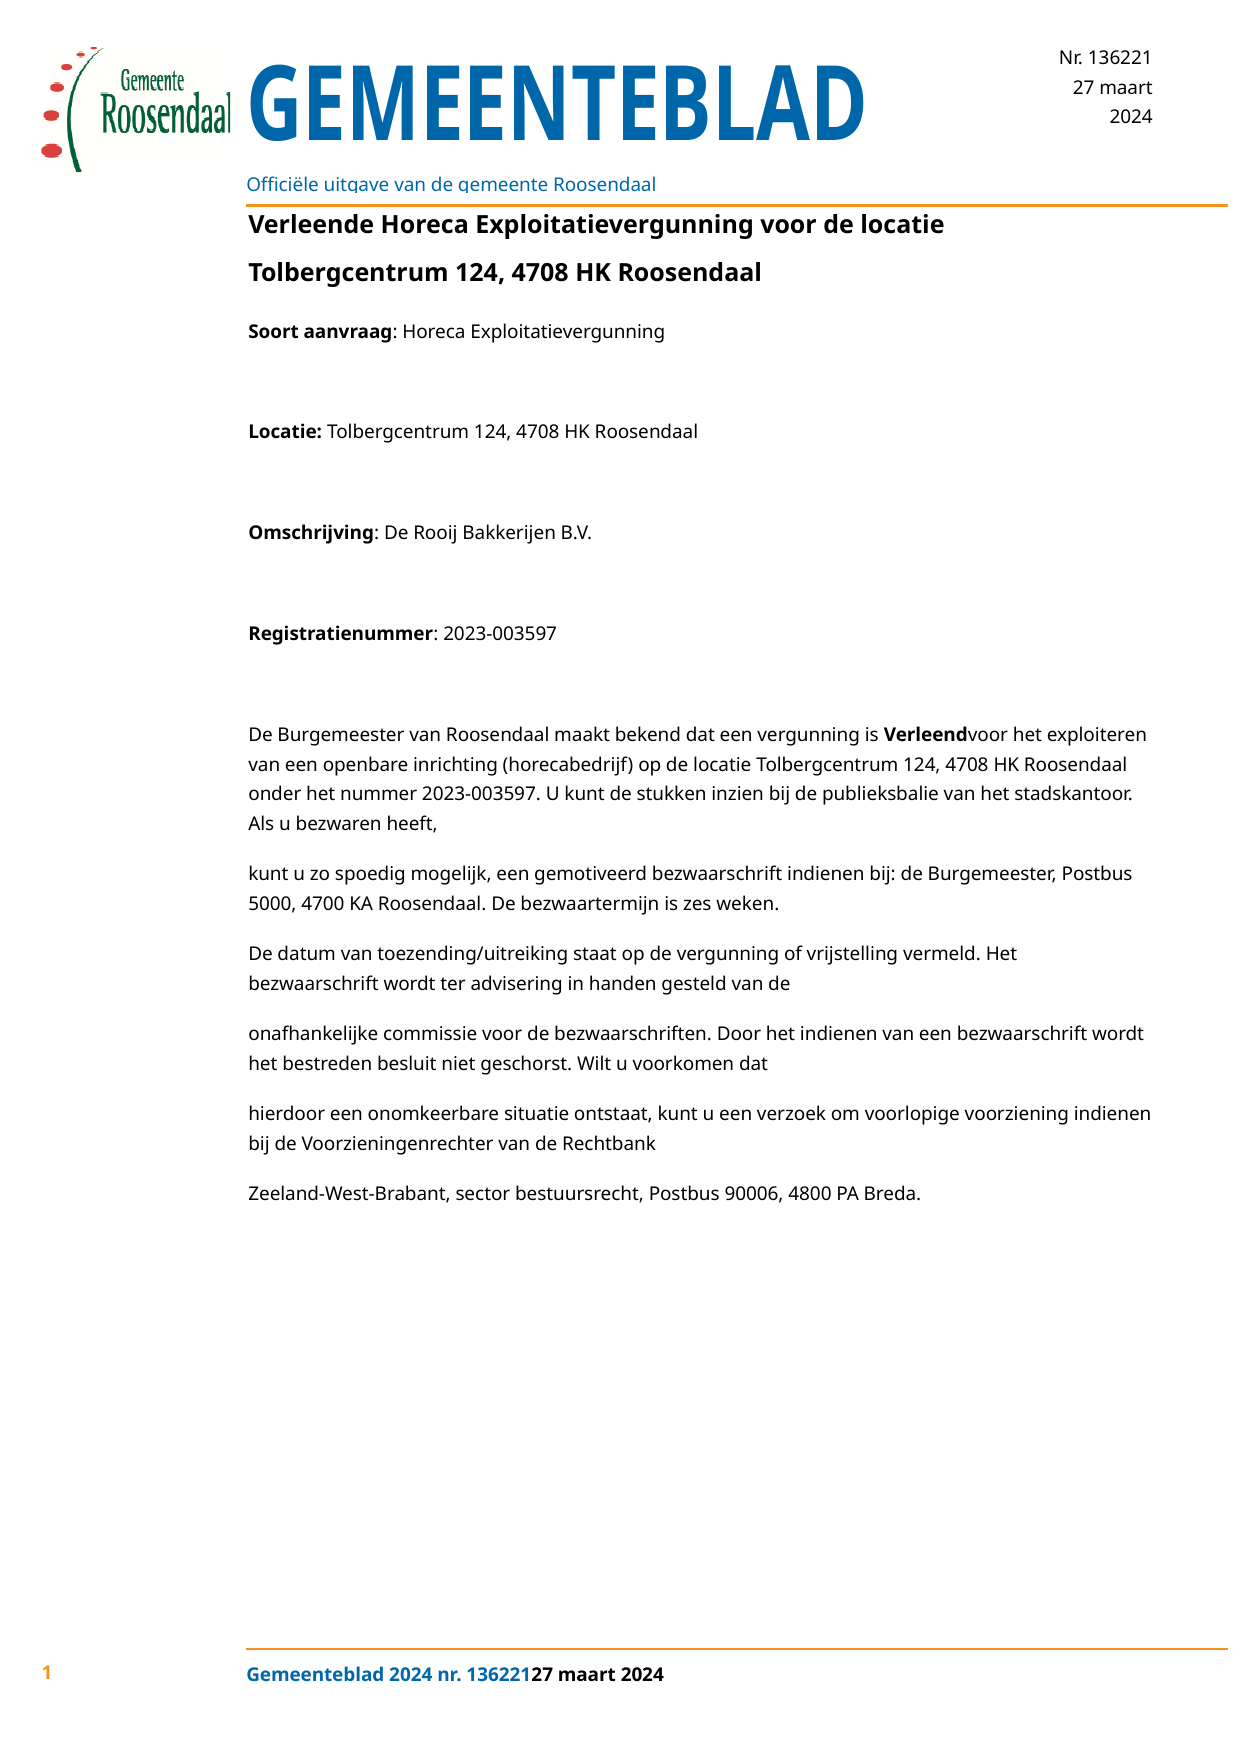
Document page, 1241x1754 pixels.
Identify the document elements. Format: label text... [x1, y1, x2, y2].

text onafhankelijke commissie voor de bezwaarschriften. Door het indienen van een bezwaarschrift wordt het bestreden besluit niet geschorst. Wilt u voorkomen dat [248, 1020, 1152, 1076]
text Registratienummer: 2023-003597 [248, 620, 1152, 646]
picture [41, 47, 231, 172]
text hierdoor een onomkeerbare situatie ontstaat, kunt u een verzoek om voorlopige voorziening indienen bij de Voorzieningenrechter van de Rechtbank [248, 1100, 1152, 1156]
text kunt u zo spoedig mogelijk, een gemotiveerd bezwaarschrift indienen bij: de Burgemeester, Postbus 5000, 4700 KA Roosendaal. De bezwaartermijn is zes weken. [248, 860, 1152, 916]
text De datum van toezending/uitreiking staat op de vergunning of vrijstelling vermeld. Het bezwaarschrift wordt ter advisering in handen gesteld van de [248, 940, 1152, 996]
text Omschrijving: De Rooij Bakkerijen B.V. [248, 519, 1152, 545]
text Soort aanvraag: Horeca Exploitatievergunning [248, 318, 1152, 344]
text De Burgemeester van Roosendaal maakt bekend dat een vergunning is Verleendvoor het exploiteren van een openbare inrichting (horecabedrijf) op de locatie Tolbergcentrum 124, 4708 HK Roosendaal onder het nummer 2023-003597. U kunt de stukken inzien bij de publieksbalie van het stadskantoor. Als u bezwaren heeft, [248, 721, 1152, 836]
text Verleende Horeca Exploitatievergunning voor de locatie Tolbergcentrum 124, 4708 HK Roosendaal [248, 207, 1152, 288]
text Zeeland-West-Brabant, sector bestuursrecht, Postbus 90006, 4800 PA Breda. [248, 1180, 1152, 1206]
text Locatie: Tolbergcentrum 124, 4708 HK Roosendaal [248, 419, 1152, 444]
